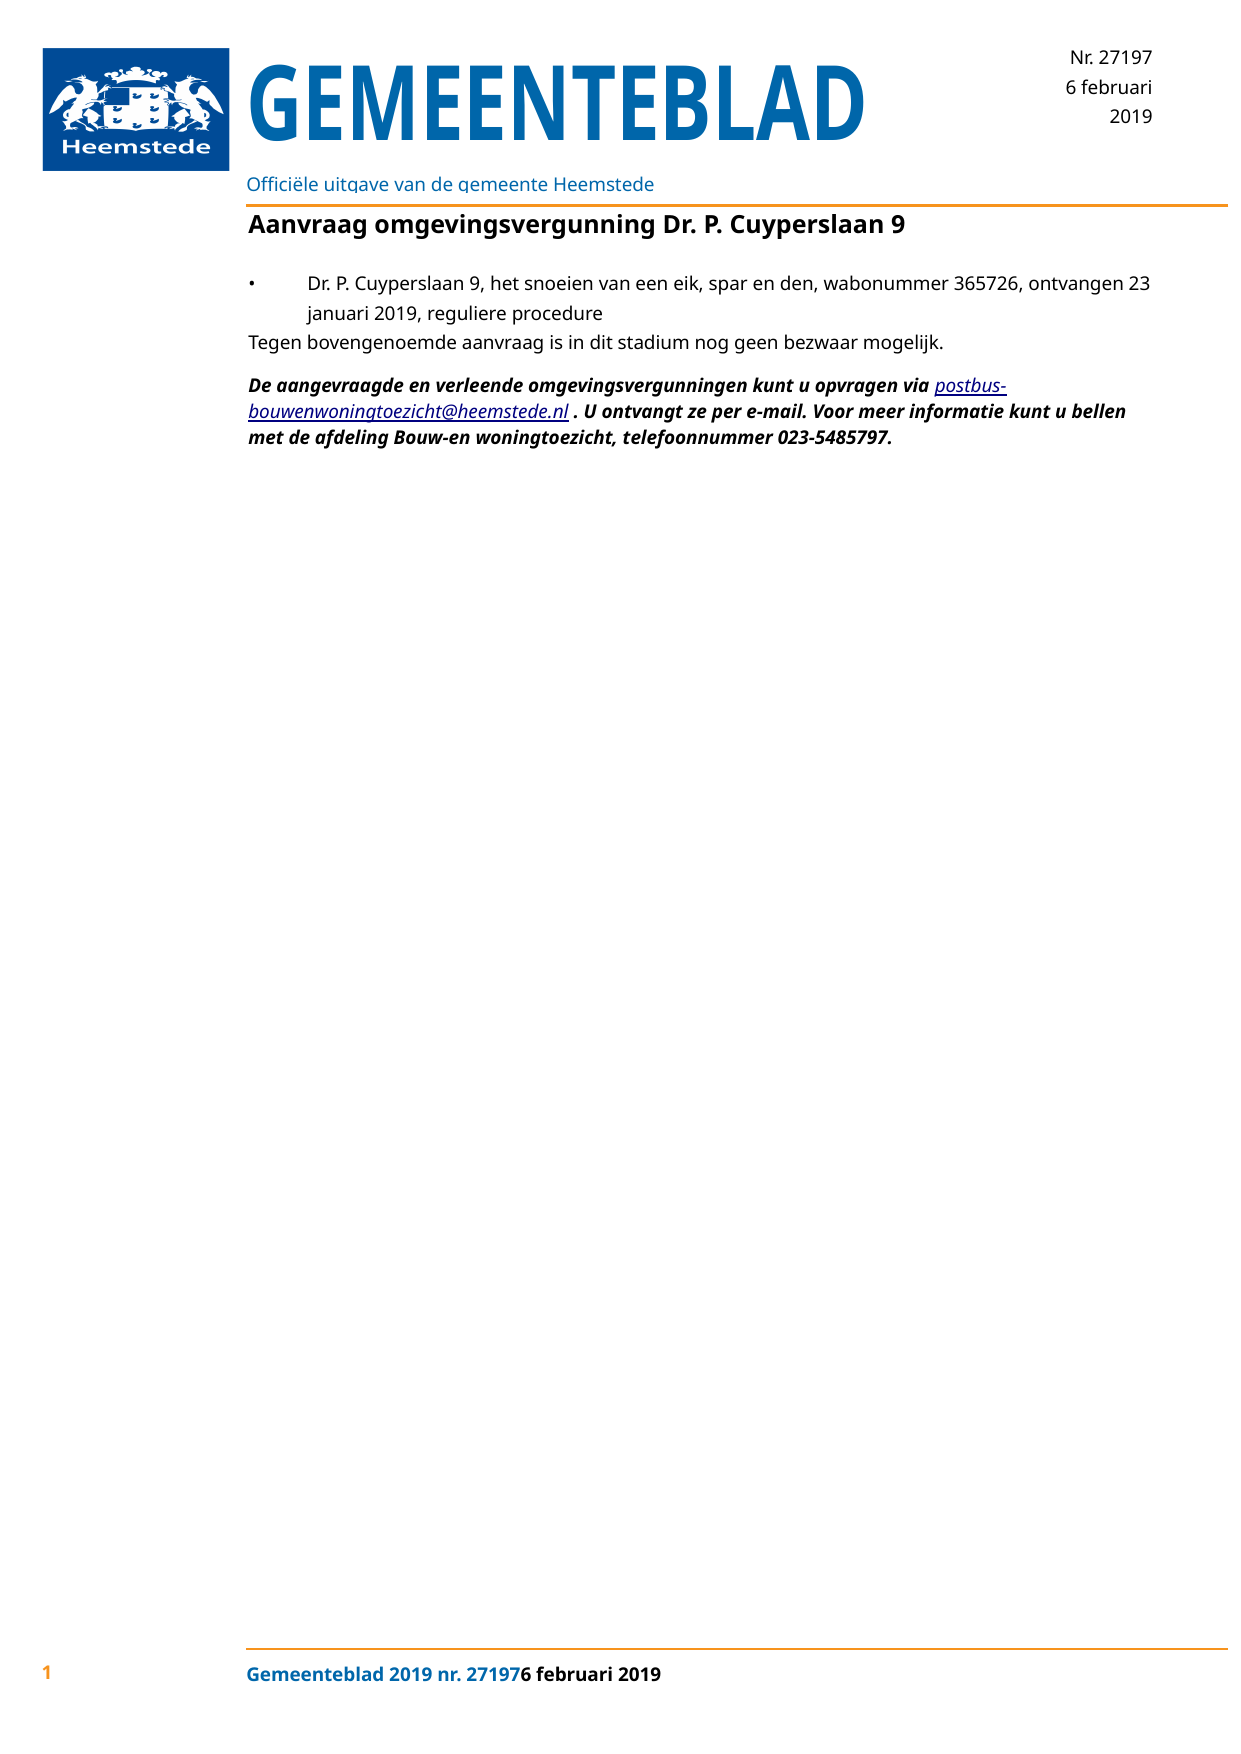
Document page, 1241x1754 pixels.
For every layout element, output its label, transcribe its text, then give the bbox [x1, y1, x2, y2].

text Tegen bovengenoemde aanvraag is in dit stadium nog geen bezwaar mogelijk. [248, 329, 1152, 355]
text Aanvraag omgevingsvergunning Dr. P. Cuyperslaan 9 [248, 207, 1152, 241]
text De aangevraagde en verleende omgevingsvergunningen kunt u opvragen via postbus-bouwenwoningtoezicht@heemstede.nl . U ontvangt ze per e-mail. Voor meer informatie kunt u bellen met de afdeling Bouw-en woningtoezicht, telefoonnummer 023-5485797. [248, 373, 1152, 450]
list Dr. P. Cuyperslaan 9, het snoeien van een eik, spar en den, wabonummer 365726, ontvangen 23 januari 2019, reguliere procedure [248, 270, 1152, 326]
picture [41, 47, 231, 172]
